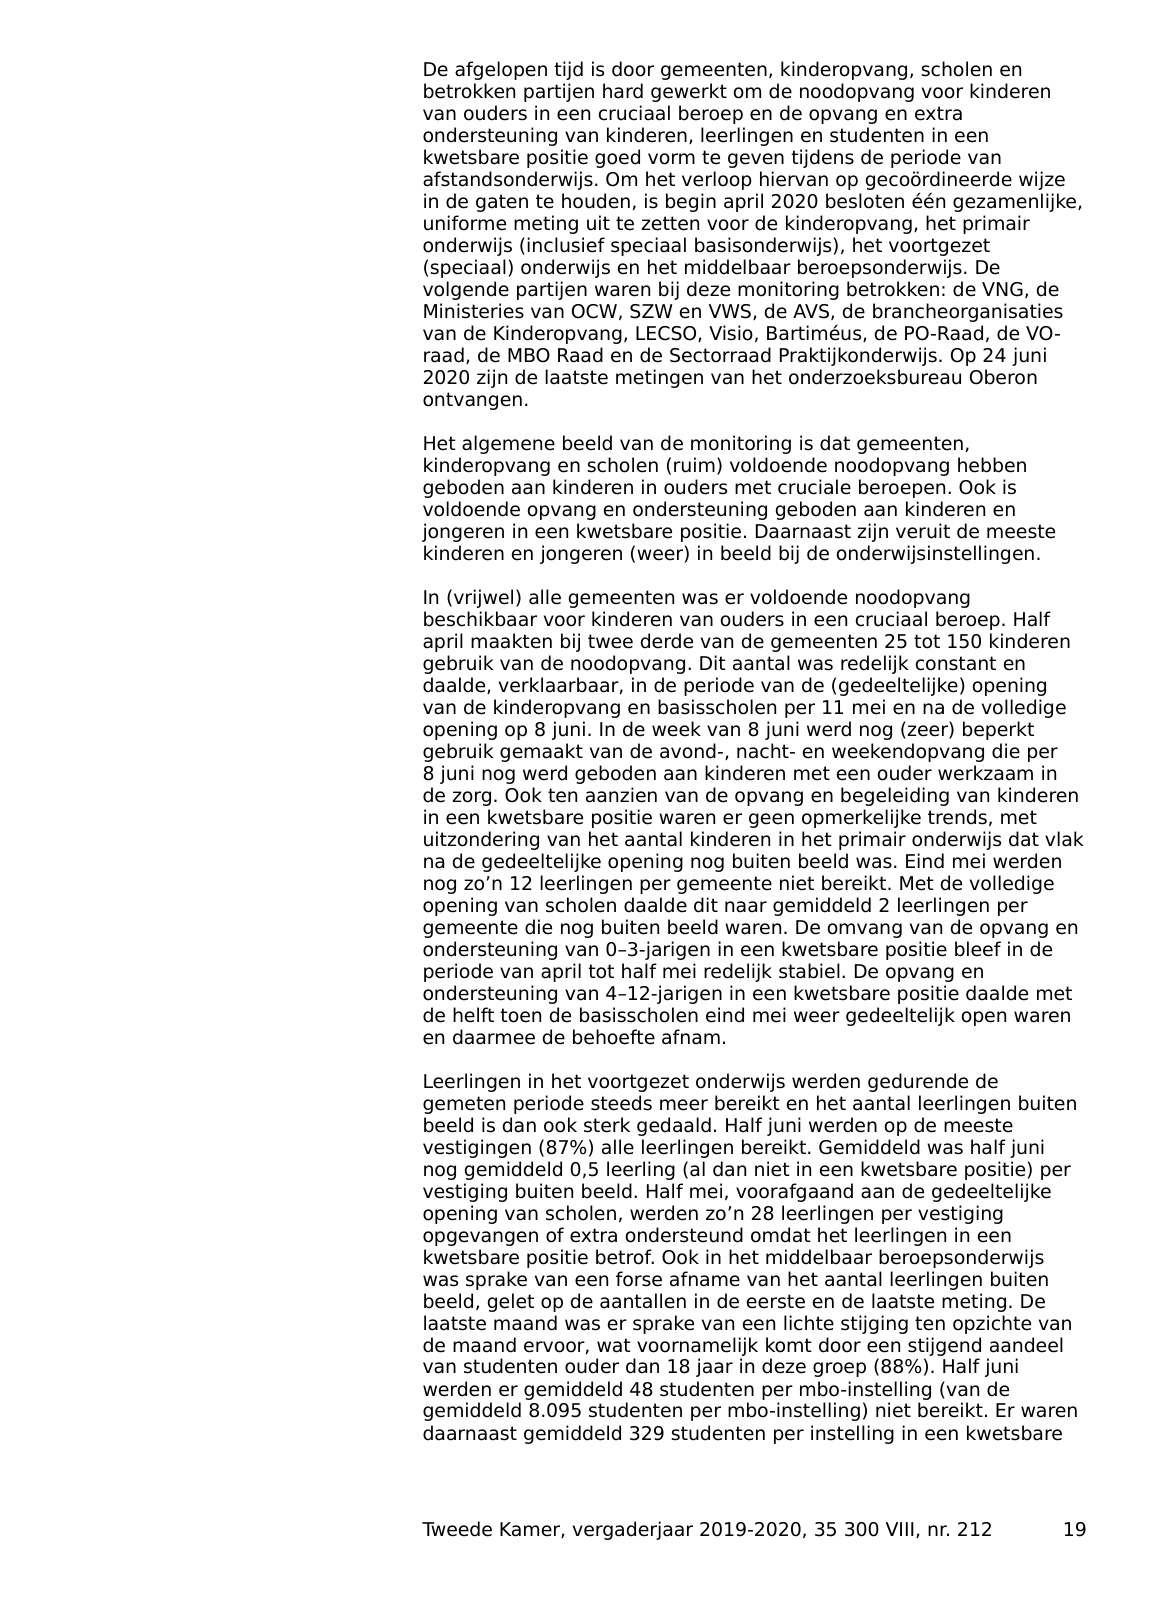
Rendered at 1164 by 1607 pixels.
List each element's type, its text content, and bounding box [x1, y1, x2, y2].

text In (vrijwel) alle gemeenten was er voldoende noodopvang beschikbaar voor kinderen van ouders in een cruciaal beroep. Half april maakten bij twee derde van de gemeenten 25 tot 150 kinderen gebruik van de noodopvang. Dit aantal was redelijk constant en daalde, verklaarbaar, in de periode van de (gedeeltelijke) opening van de kinderopvang en basisscholen per 11 mei en na de volledige opening op 8 juni. In de week van 8 juni werd nog (zeer) beperkt gebruik gemaakt van de avond-, nacht- en weekendopvang die per 8 juni nog werd geboden aan kinderen met een ouder werkzaam in de zorg. Ook ten aanzien van de opvang en begeleiding van kinderen in een kwetsbare positie waren er geen opmerkelijke trends, met uitzondering van het aantal kinderen in het primair onderwijs dat vlak na de gedeeltelijke opening nog buiten beeld was. Eind mei werden nog zo’n 12 leerlingen per gemeente niet bereikt. Met de volledige opening van scholen daalde dit naar gemiddeld 2 leerlingen per gemeente die nog buiten beeld waren. De omvang van de opvang en ondersteuning van 0–3-jarigen in een kwetsbare positie bleef in de periode van april tot half mei redelijk stabiel. De opvang en ondersteuning van 4–12-jarigen in een kwetsbare positie daalde met de helft toen de basisscholen eind mei weer gedeeltelijk open waren en daarmee de behoefte afnam. [422, 587, 1087, 1048]
text De afgelopen tijd is door gemeenten, kinderopvang, scholen en betrokken partijen hard gewerkt om de noodopvang voor kinderen van ouders in een cruciaal beroep en de opvang en extra ondersteuning van kinderen, leerlingen en studenten in een kwetsbare positie goed vorm te geven tijdens de periode van afstandsonderwijs. Om het verloop hiervan op gecoördineerde wijze in de gaten te houden, is begin april 2020 besloten één gezamenlijke, uniforme meting uit te zetten voor de kinderopvang, het primair onderwijs (inclusief speciaal basisonderwijs), het voortgezet (speciaal) onderwijs en het middelbaar beroepsonderwijs. De volgende partijen waren bij deze monitoring betrokken: de VNG, de Ministeries van OCW, SZW en VWS, de AVS, de brancheorganisaties van de Kinderopvang, LECSO, Visio, Bartiméus, de PO-Raad, de VO-raad, de MBO Raad en de Sectorraad Praktijkonderwijs. Op 24 juni 2020 zijn de laatste metingen van het onderzoeksbureau Oberon ontvangen. [422, 59, 1087, 411]
text Het algemene beeld van de monitoring is dat gemeenten, kinderopvang en scholen (ruim) voldoende noodopvang hebben geboden aan kinderen in ouders met cruciale beroepen. Ook is voldoende opvang en ondersteuning geboden aan kinderen en jongeren in een kwetsbare positie. Daarnaast zijn veruit de meeste kinderen en jongeren (weer) in beeld bij de onderwijsinstellingen. [422, 433, 1087, 565]
text Leerlingen in het voortgezet onderwijs werden gedurende de gemeten periode steeds meer bereikt en het aantal leerlingen buiten beeld is dan ook sterk gedaald. Half juni werden op de meeste vestigingen (87%) alle leerlingen bereikt. Gemiddeld was half juni nog gemiddeld 0,5 leerling (al dan niet in een kwetsbare positie) per vestiging buiten beeld. Half mei, voorafgaand aan de gedeeltelijke opening van scholen, werden zo’n 28 leerlingen per vestiging opgevangen of extra ondersteund omdat het leerlingen in een kwetsbare positie betrof. Ook in het middelbaar beroepsonderwijs was sprake van een forse afname van het aantal leerlingen buiten beeld, gelet op de aantallen in de eerste en de laatste meting. De laatste maand was er sprake van een lichte stijging ten opzichte van de maand ervoor, wat voornamelijk komt door een stijgend aandeel van studenten ouder dan 18 jaar in deze groep (88%). Half juni werden er gemiddeld 48 studenten per mbo-instelling (van de gemiddeld 8.095 studenten per mbo-instelling) niet bereikt. Er waren daarnaast gemiddeld 329 studenten per instelling in een kwetsbare [422, 1071, 1087, 1444]
